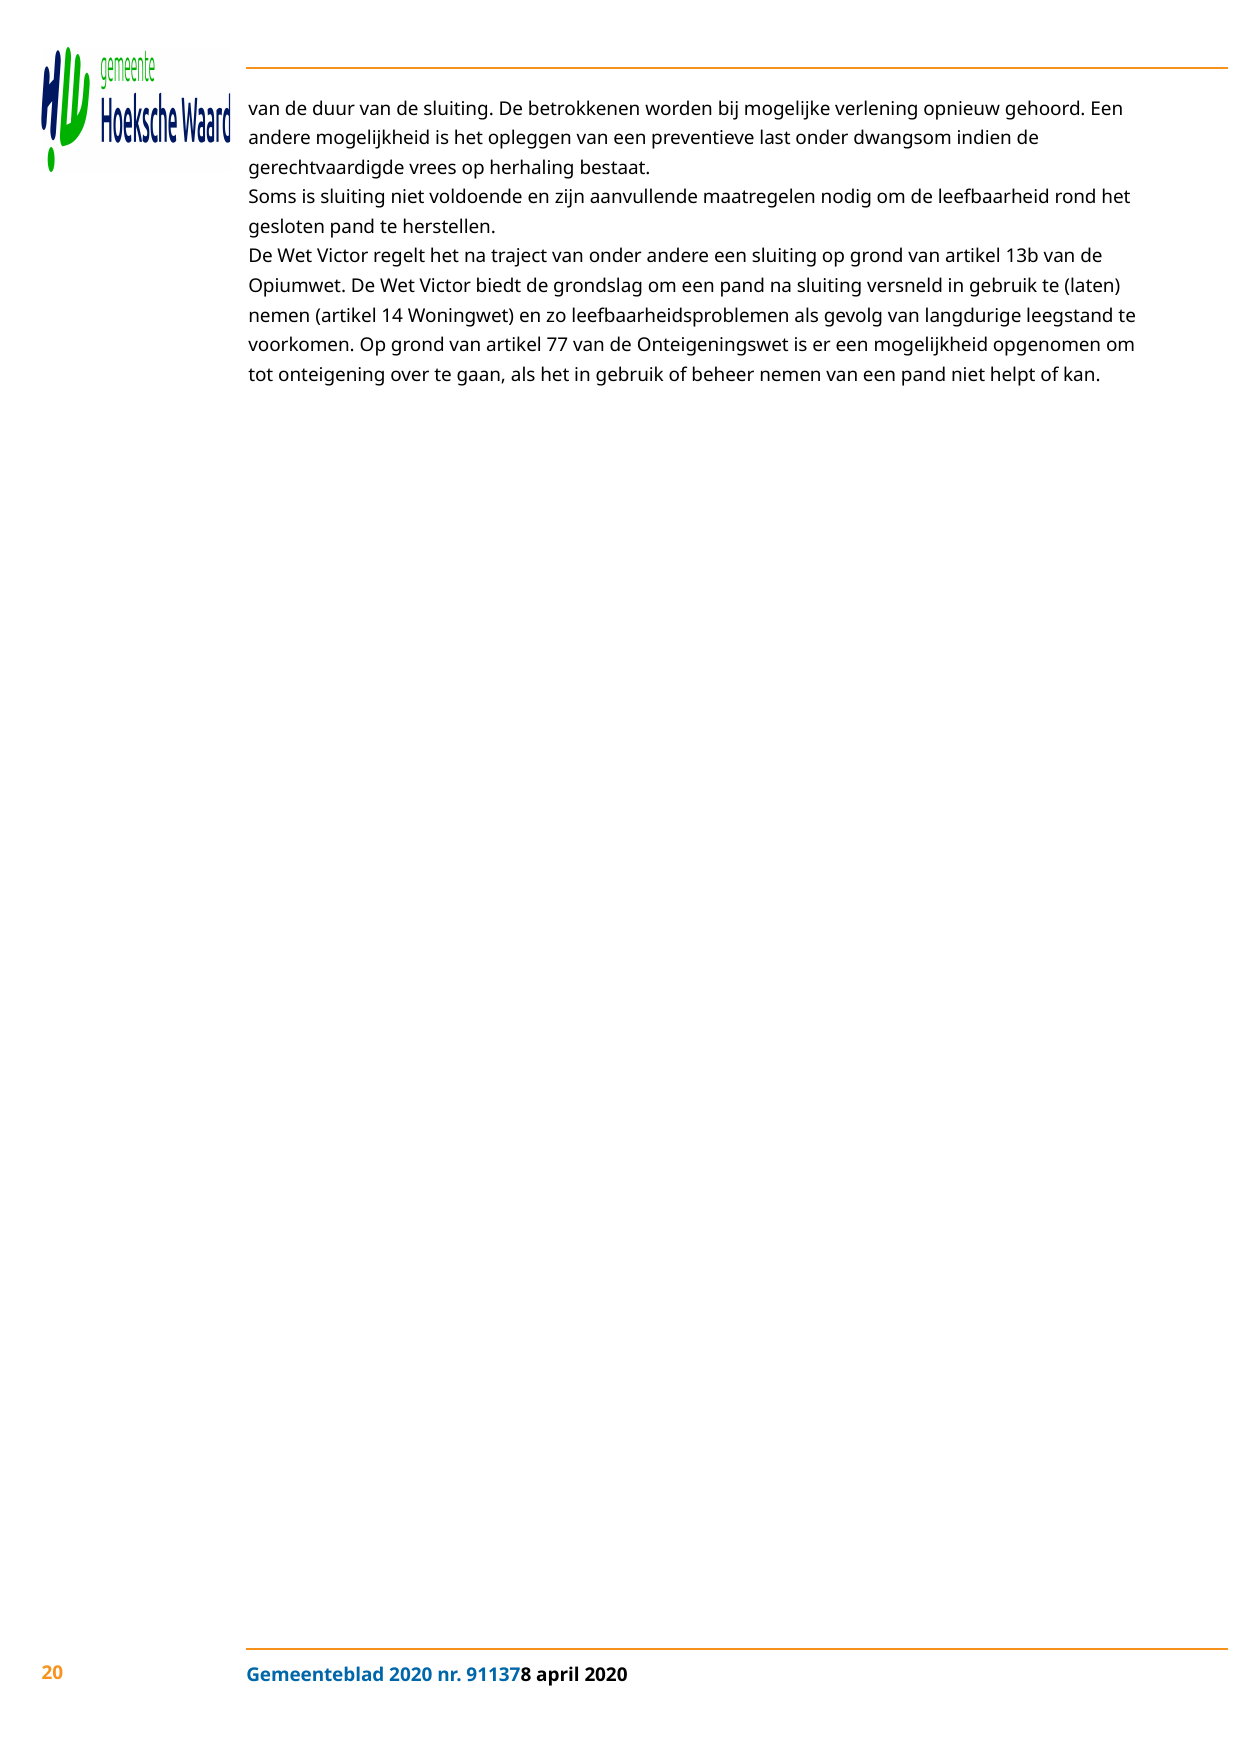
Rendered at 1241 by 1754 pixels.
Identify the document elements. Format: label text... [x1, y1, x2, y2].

picture [41, 47, 231, 172]
text Soms is sluiting niet voldoende en zijn aanvullende maatregelen nodig om de leefbaarheid rond het gesloten pand te herstellen. [248, 183, 1152, 239]
text van de duur van de sluiting. De betrokkenen worden bij mogelijke verlening opnieuw gehoord. Een andere mogelijkheid is het opleggen van een preventieve last onder dwangsom indien de gerechtvaardigde vrees op herhaling bestaat. [248, 95, 1152, 180]
text De Wet Victor regelt het na traject van onder andere een sluiting op grond van artikel 13b van de Opiumwet. De Wet Victor biedt de grondslag om een pand na sluiting versneld in gebruik te (laten) nemen (artikel 14 Woningwet) en zo leefbaarheidsproblemen als gevolg van langdurige leegstand te voorkomen. Op grond van artikel 77 van de Onteigeningswet is er een mogelijkheid opgenomen om tot onteigening over te gaan, als het in gebruik of beheer nemen van een pand niet helpt of kan. [248, 243, 1152, 387]
